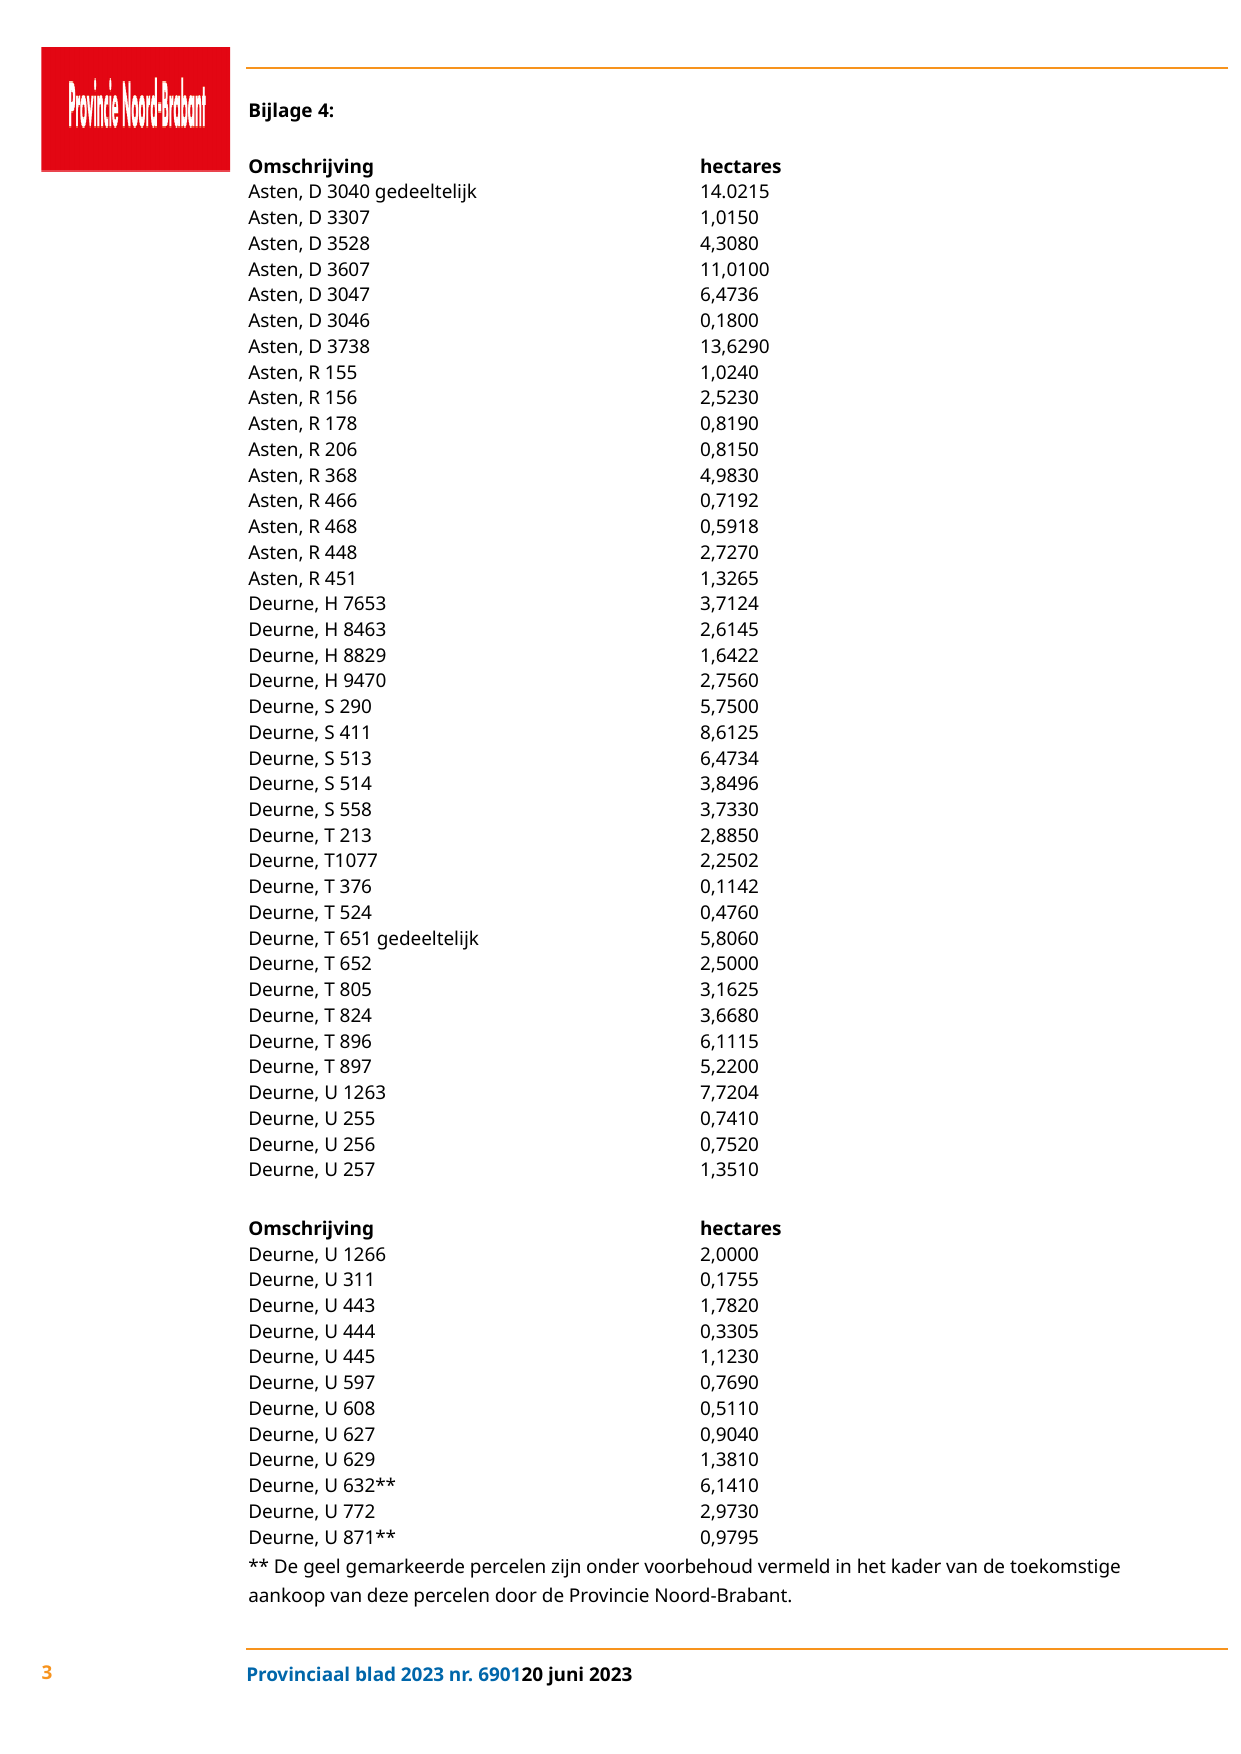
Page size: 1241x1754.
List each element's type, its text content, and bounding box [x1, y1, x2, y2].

table_cell 1,3810 [700, 1447, 1152, 1472]
table_header Omschrijving [248, 1215, 700, 1241]
table_cell 3,7330 [700, 796, 1152, 822]
table_cell Asten, D 3528 [248, 230, 700, 256]
table_cell Deurne, S 290 [248, 693, 700, 719]
table_cell 5,7500 [700, 693, 1152, 719]
table_cell 0,9040 [700, 1421, 1152, 1447]
table_cell Deurne, U 445 [248, 1344, 700, 1369]
table_cell 2,7560 [700, 668, 1152, 693]
text ** De geel gemarkeerde percelen zijn onder voorbehoud vermeld in het kader van de toekomstige aankoop van deze percelen door de Provincie Noord-Brabant. [248, 1553, 1152, 1608]
table_cell 6,4736 [700, 282, 1152, 307]
table_cell 11,0100 [700, 256, 1152, 282]
table_cell Asten, R 466 [248, 488, 700, 513]
table_cell 1,0240 [700, 359, 1152, 384]
table_cell Asten, D 3040 gedeeltelijk [248, 179, 700, 204]
table_cell Deurne, T 376 [248, 874, 700, 899]
table_cell Deurne, T 524 [248, 899, 700, 925]
table_cell Deurne, U 443 [248, 1292, 700, 1318]
table_cell 0,3305 [700, 1318, 1152, 1344]
table_cell Deurne, U 629 [248, 1447, 700, 1472]
table_cell 2,7270 [700, 539, 1152, 565]
picture [41, 47, 231, 172]
table_cell 0,1755 [700, 1267, 1152, 1292]
table_cell Asten, R 468 [248, 513, 700, 539]
table_cell 8,6125 [700, 719, 1152, 745]
table_cell Asten, D 3307 [248, 205, 700, 230]
table_cell Deurne, U 311 [248, 1267, 700, 1292]
table_cell Deurne, U 871** [248, 1524, 700, 1549]
table_cell Deurne, H 8463 [248, 616, 700, 642]
table_cell 2,5000 [700, 951, 1152, 976]
table_cell Asten, D 3047 [248, 282, 700, 307]
table_cell 0,9795 [700, 1524, 1152, 1549]
table_cell 5,2200 [700, 1054, 1152, 1079]
table_cell 2,0000 [700, 1241, 1152, 1267]
table_cell 2,5230 [700, 385, 1152, 410]
table_cell Asten, R 451 [248, 565, 700, 590]
table_cell Asten, R 206 [248, 436, 700, 462]
table_cell Deurne, S 558 [248, 796, 700, 822]
table_cell 7,7204 [700, 1079, 1152, 1105]
table_cell 14.0215 [700, 179, 1152, 204]
table_cell Deurne, S 514 [248, 771, 700, 796]
table_cell Deurne, T 897 [248, 1054, 700, 1079]
table_cell 1,7820 [700, 1292, 1152, 1318]
table_cell 1,3510 [700, 1156, 1152, 1182]
table_cell Asten, D 3046 [248, 308, 700, 333]
table_cell 1,0150 [700, 205, 1152, 230]
table_cell 0,7520 [700, 1131, 1152, 1156]
table_cell Asten, R 368 [248, 462, 700, 487]
table_cell Asten, R 178 [248, 410, 700, 436]
table_cell Deurne, T 824 [248, 1002, 700, 1028]
table_cell Asten, R 155 [248, 359, 700, 384]
table_cell Deurne, U 597 [248, 1370, 700, 1395]
table_cell 3,8496 [700, 771, 1152, 796]
table_cell Deurne, H 8829 [248, 642, 700, 668]
table_cell 2,8850 [700, 822, 1152, 848]
table_cell 6,4734 [700, 745, 1152, 771]
table_header hectares [700, 153, 1152, 179]
table_cell Asten, R 448 [248, 539, 700, 565]
table_cell 6,1410 [700, 1473, 1152, 1498]
table_cell 0,8190 [700, 410, 1152, 436]
table_cell Deurne, T 213 [248, 822, 700, 848]
table_cell Asten, D 3607 [248, 256, 700, 282]
table_cell 1,3265 [700, 565, 1152, 590]
table_cell 2,6145 [700, 616, 1152, 642]
table_cell 3,6680 [700, 1002, 1152, 1028]
table_cell 3,1625 [700, 976, 1152, 1002]
table_cell 2,2502 [700, 848, 1152, 873]
table_cell 0,1800 [700, 308, 1152, 333]
table_cell 2,9730 [700, 1498, 1152, 1524]
table_cell Deurne, S 411 [248, 719, 700, 745]
text Bijlage 4: [248, 95, 1152, 123]
table_cell 0,5110 [700, 1395, 1152, 1421]
table_cell 0,5918 [700, 513, 1152, 539]
table_cell Deurne, U 255 [248, 1105, 700, 1131]
table_cell Deurne, U 1263 [248, 1079, 700, 1105]
table_cell Deurne, U 1266 [248, 1241, 700, 1267]
table_cell Deurne, T 896 [248, 1028, 700, 1053]
table_cell Deurne, T1077 [248, 848, 700, 873]
table_cell 0,7690 [700, 1370, 1152, 1395]
table_cell 1,6422 [700, 642, 1152, 668]
table_cell Asten, D 3738 [248, 333, 700, 359]
table_cell Deurne, U 772 [248, 1498, 700, 1524]
table_cell Deurne, H 7653 [248, 590, 700, 616]
table_cell Deurne, U 608 [248, 1395, 700, 1421]
table_cell 5,8060 [700, 925, 1152, 951]
table_cell 6,1115 [700, 1028, 1152, 1053]
table_cell Deurne, T 652 [248, 951, 700, 976]
table_cell Deurne, U 257 [248, 1156, 700, 1182]
table_cell 13,6290 [700, 333, 1152, 359]
table_cell 0,7192 [700, 488, 1152, 513]
table_cell Deurne, H 9470 [248, 668, 700, 693]
table_cell 0,1142 [700, 874, 1152, 899]
table_cell 1,1230 [700, 1344, 1152, 1369]
table_cell Deurne, T 805 [248, 976, 700, 1002]
table_cell Deurne, U 444 [248, 1318, 700, 1344]
table_cell 0,4760 [700, 899, 1152, 925]
table_cell Deurne, U 632** [248, 1473, 700, 1498]
table_cell Deurne, U 627 [248, 1421, 700, 1447]
table_header Omschrijving [248, 153, 700, 179]
table_cell Deurne, T 651 gedeeltelijk [248, 925, 700, 951]
table_cell 0,7410 [700, 1105, 1152, 1131]
table_cell Deurne, S 513 [248, 745, 700, 771]
table_cell 3,7124 [700, 590, 1152, 616]
table_cell Asten, R 156 [248, 385, 700, 410]
table_header hectares [700, 1215, 1152, 1241]
table_cell Deurne, U 256 [248, 1131, 700, 1156]
table_cell 4,3080 [700, 230, 1152, 256]
table_cell 4,9830 [700, 462, 1152, 487]
table_cell 0,8150 [700, 436, 1152, 462]
